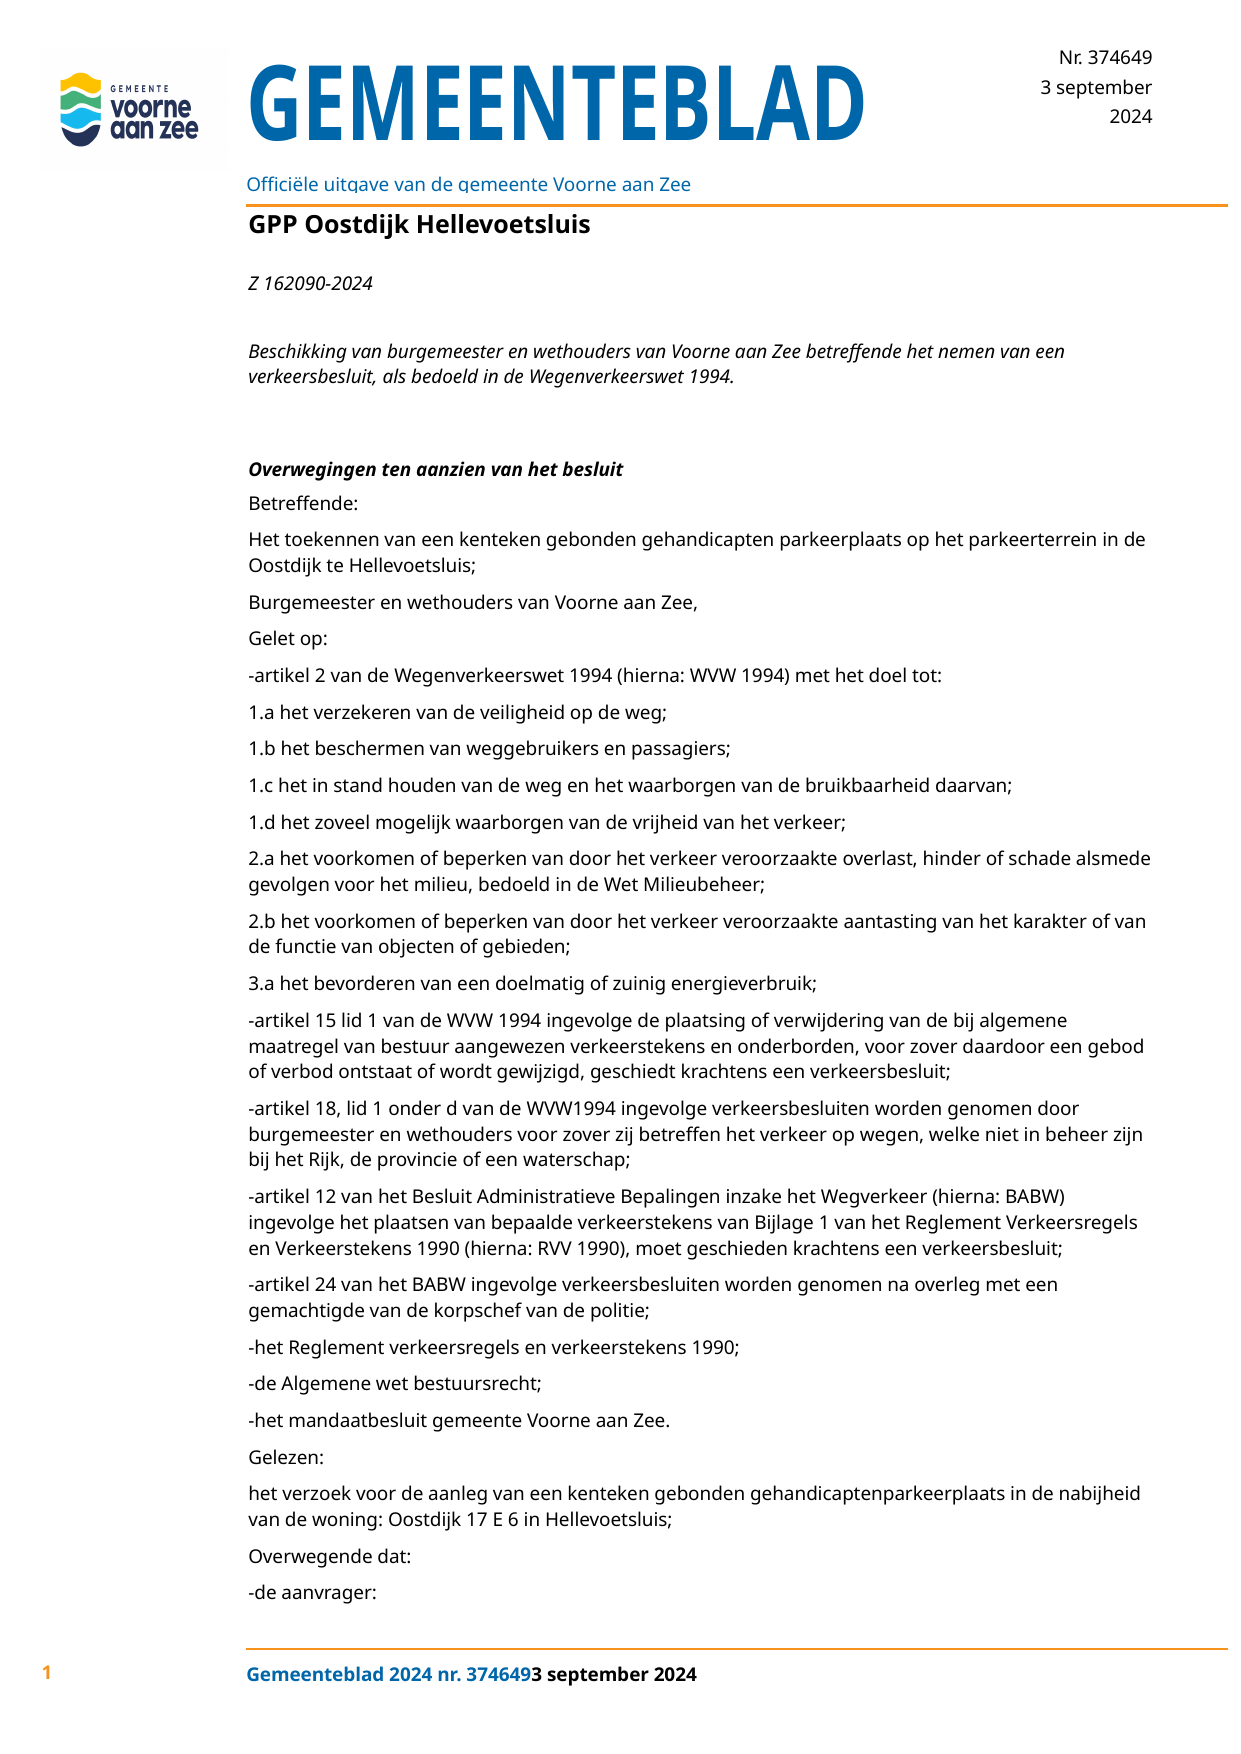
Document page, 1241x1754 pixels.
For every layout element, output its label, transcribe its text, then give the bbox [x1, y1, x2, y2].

text Gelet op: [248, 626, 1152, 651]
text -het mandaatbesluit gemeente Voorne aan Zee. [248, 1407, 1152, 1433]
text Beschikking van burgemeester en wethouders van Voorne aan Zee betreffende het nemen van een verkeersbesluit, als bedoeld in de Wegenverkeerswet 1994. [248, 338, 1152, 389]
text GPP Oostdijk Hellevoetsluis [248, 207, 1152, 241]
text Burgemeester en wethouders van Voorne aan Zee, [248, 589, 1152, 615]
text -artikel 12 van het Besluit Administratieve Bepalingen inzake het Wegverkeer (hierna: BABW) ingevolge het plaatsen van bepaalde verkeerstekens van Bijlage 1 van het Reglement Verkeersregels en Verkeerstekens 1990 (hierna: RVV 1990), moet geschieden krachtens een verkeersbesluit; [248, 1183, 1152, 1261]
text -artikel 2 van de Wegenverkeerswet 1994 (hierna: WVW 1994) met het doel tot: [248, 662, 1152, 688]
text Het toekennen van een kenteken gebonden gehandicapten parkeerplaats op het parkeerterrein in de Oostdijk te Hellevoetsluis; [248, 527, 1152, 578]
text 1.a het verzekeren van de veiligheid op de weg; [248, 699, 1152, 725]
picture [41, 47, 231, 172]
text Overwegingen ten aanzien van het besluit [248, 456, 1152, 482]
text -artikel 15 lid 1 van de WVW 1994 ingevolge de plaatsing of verwijdering van de bij algemene maatregel van bestuur aangewezen verkeerstekens en onderborden, voor zover daardoor een gebod of verbod ontstaat of wordt gewijzigd, geschiedt krachtens een verkeersbesluit; [248, 1007, 1152, 1084]
text 1.c het in stand houden van de weg en het waarborgen van de bruikbaarheid daarvan; [248, 772, 1152, 798]
text 3.a het bevorderen van een doelmatig of zuinig energieverbruik; [248, 970, 1152, 996]
text -de Algemene wet bestuursrecht; [248, 1371, 1152, 1396]
text -de aanvrager: [248, 1579, 1152, 1605]
text 2.b het voorkomen of beperken van door het verkeer veroorzaakte aantasting van het karakter of van de functie van objecten of gebieden; [248, 908, 1152, 959]
text -artikel 18, lid 1 onder d van de WVW1994 ingevolge verkeersbesluiten worden genomen door burgemeester en wethouders voor zover zij betreffen het verkeer op wegen, welke niet in beheer zijn bij het Rijk, de provincie of een waterschap; [248, 1095, 1152, 1172]
text Z 162090-2024 [248, 270, 1152, 296]
text Gelezen: [248, 1444, 1152, 1469]
text -artikel 24 van het BABW ingevolge verkeersbesluiten worden genomen na overleg met een gemachtigde van de korpschef van de politie; [248, 1271, 1152, 1323]
text Overwegende dat: [248, 1543, 1152, 1569]
text 1.d het zoveel mogelijk waarborgen van de vrijheid van het verkeer; [248, 809, 1152, 835]
text het verzoek voor de aanleg van een kenteken gebonden gehandicaptenparkeerplaats in de nabijheid van de woning: Oostdijk 17 E 6 in Hellevoetsluis; [248, 1481, 1152, 1532]
text 1.b het beschermen van weggebruikers en passagiers; [248, 736, 1152, 761]
text Betreffende: [248, 490, 1152, 516]
text 2.a het voorkomen of beperken van door het verkeer veroorzaakte overlast, hinder of schade alsmede gevolgen voor het milieu, bedoeld in de Wet Milieubeheer; [248, 846, 1152, 897]
text -het Reglement verkeersregels en verkeerstekens 1990; [248, 1334, 1152, 1359]
